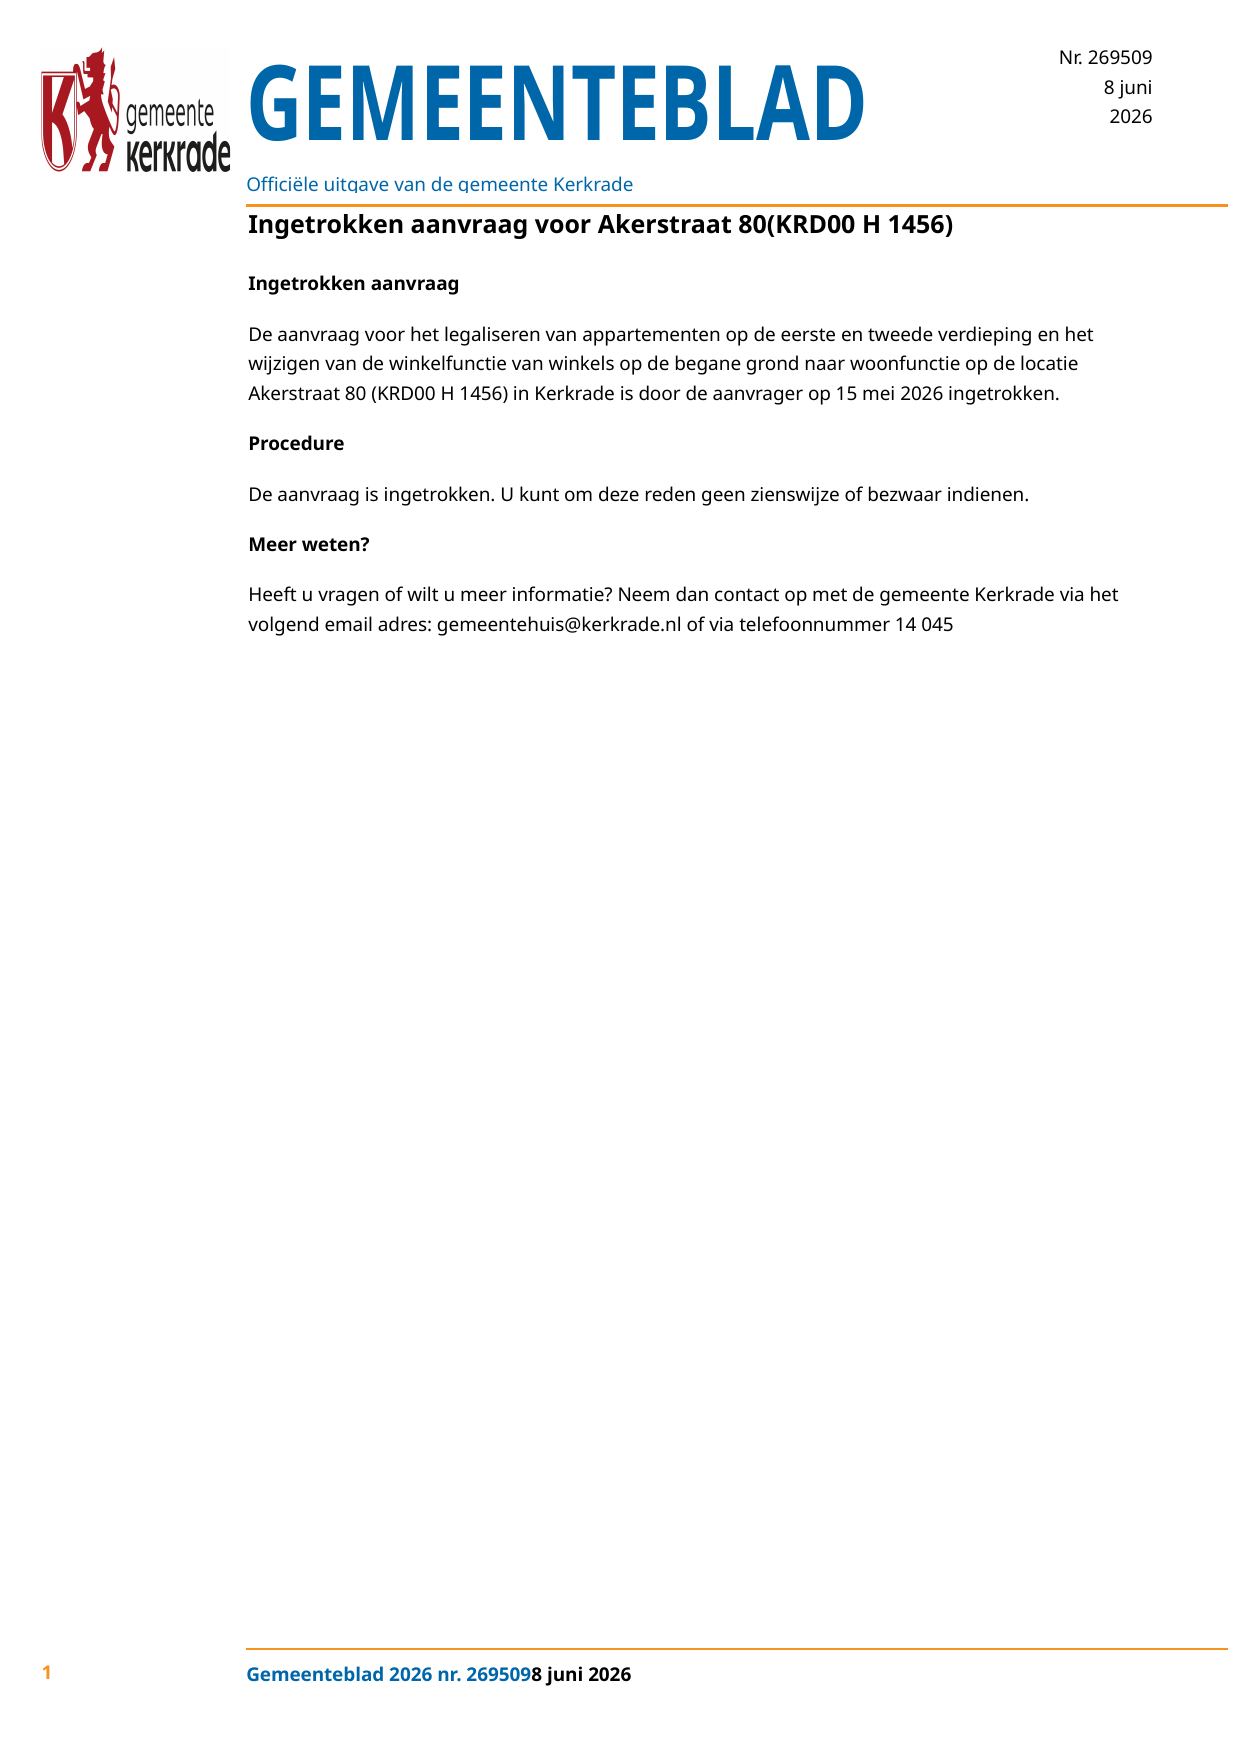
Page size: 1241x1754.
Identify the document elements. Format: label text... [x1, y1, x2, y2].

text Heeft u vragen of wilt u meer informatie? Neem dan contact op met de gemeente Kerkrade via het volgend email adres: gemeentehuis@kerkrade.nl of via telefoonnummer 14 045 [248, 582, 1152, 637]
text De aanvraag voor het legaliseren van appartementen op de eerste en tweede verdieping en het wijzigen van de winkelfunctie van winkels op de begane grond naar woonfunctie op de locatie Akerstraat 80 (KRD00 H 1456) in Kerkrade is door de aanvrager op 15 mei 2026 ingetrokken. [248, 321, 1152, 406]
text Procedure [248, 430, 1152, 456]
text Ingetrokken aanvraag [248, 270, 1152, 296]
text De aanvraag is ingetrokken. U kunt om deze reden geen zienswijze of bezwaar indienen. [248, 481, 1152, 506]
text Meer weten? [248, 531, 1152, 557]
picture [41, 47, 231, 172]
text Ingetrokken aanvraag voor Akerstraat 80(KRD00 H 1456) [248, 207, 1152, 241]
